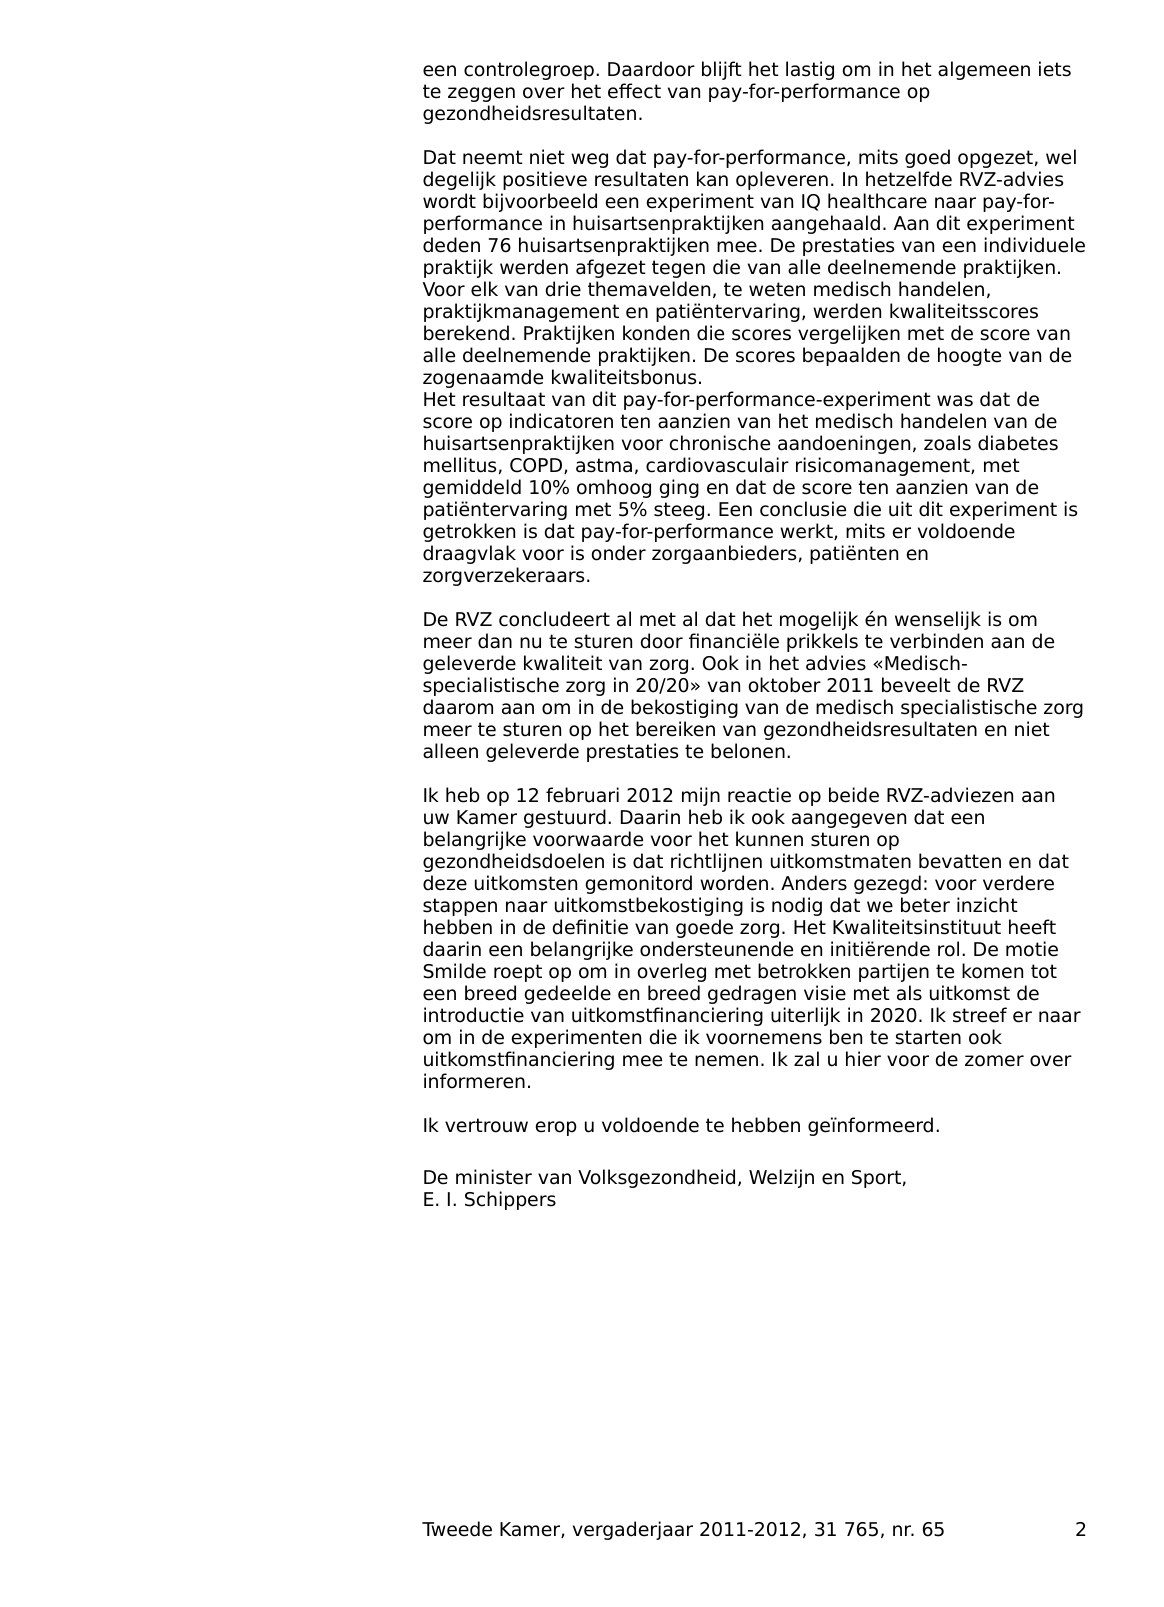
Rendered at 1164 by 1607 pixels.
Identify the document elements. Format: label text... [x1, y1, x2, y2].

text De minister van Volksgezondheid, Welzijn en Sport, E. I. Schippers [422, 1167, 1087, 1211]
text Ik heb op 12 februari 2012 mijn reactie op beide RVZ-adviezen aan uw Kamer gestuurd. Daarin heb ik ook aangegeven dat een belangrijke voorwaarde voor het kunnen sturen op gezondheidsdoelen is dat richtlijnen uitkomstmaten bevatten en dat deze uitkomsten gemonitord worden. Anders gezegd: voor verdere stappen naar uitkomstbekostiging is nodig dat we beter inzicht hebben in de definitie van goede zorg. Het Kwaliteitsinstituut heeft daarin een belangrijke ondersteunende en initiërende rol. De motie Smilde roept op om in overleg met betrokken partijen te komen tot een breed gedeelde en breed gedragen visie met als uitkomst de introductie van uitkomstfinanciering uiterlijk in 2020. Ik streef er naar om in de experimenten die ik voornemens ben te starten ook uitkomstfinanciering mee te nemen. Ik zal u hier voor de zomer over informeren. [422, 785, 1087, 1093]
text Het resultaat van dit pay-for-performance-experiment was dat de score op indicatoren ten aanzien van het medisch handelen van de huisartsenpraktijken voor chronische aandoeningen, zoals diabetes mellitus, COPD, astma, cardiovasculair risicomanagement, met gemiddeld 10% omhoog ging en dat de score ten aanzien van de patiëntervaring met 5% steeg. Een conclusie die uit dit experiment is getrokken is dat pay-for-performance werkt, mits er voldoende draagvlak voor is onder zorgaanbieders, patiënten en zorgverzekeraars. [422, 389, 1087, 587]
text Dat neemt niet weg dat pay-for-performance, mits goed opgezet, wel degelijk positieve resultaten kan opleveren. In hetzelfde RVZ-advies wordt bijvoorbeeld een experiment van IQ healthcare naar pay-for-performance in huisartsenpraktijken aangehaald. Aan dit experiment deden 76 huisartsenpraktijken mee. De prestaties van een individuele praktijk werden afgezet tegen die van alle deelnemende praktijken. Voor elk van drie themavelden, te weten medisch handelen, praktijkmanagement en patiëntervaring, werden kwaliteitsscores berekend. Praktijken konden die scores vergelijken met de score van alle deelnemende praktijken. De scores bepaalden de hoogte van de zogenaamde kwaliteitsbonus. [422, 147, 1087, 389]
text een controlegroep. Daardoor blijft het lastig om in het algemeen iets te zeggen over het effect van pay-for-performance op gezondheidsresultaten. [422, 59, 1087, 125]
text Ik vertrouw erop u voldoende te hebben geïnformeerd. [422, 1115, 1087, 1137]
text De RVZ concludeert al met al dat het mogelijk én wenselijk is om meer dan nu te sturen door financiële prikkels te verbinden aan de geleverde kwaliteit van zorg. Ook in het advies «Medisch-specialistische zorg in 20/20» van oktober 2011 beveelt de RVZ daarom aan om in de bekostiging van de medisch specialistische zorg meer te sturen op het bereiken van gezondheidsresultaten en niet alleen geleverde prestaties te belonen. [422, 609, 1087, 763]
